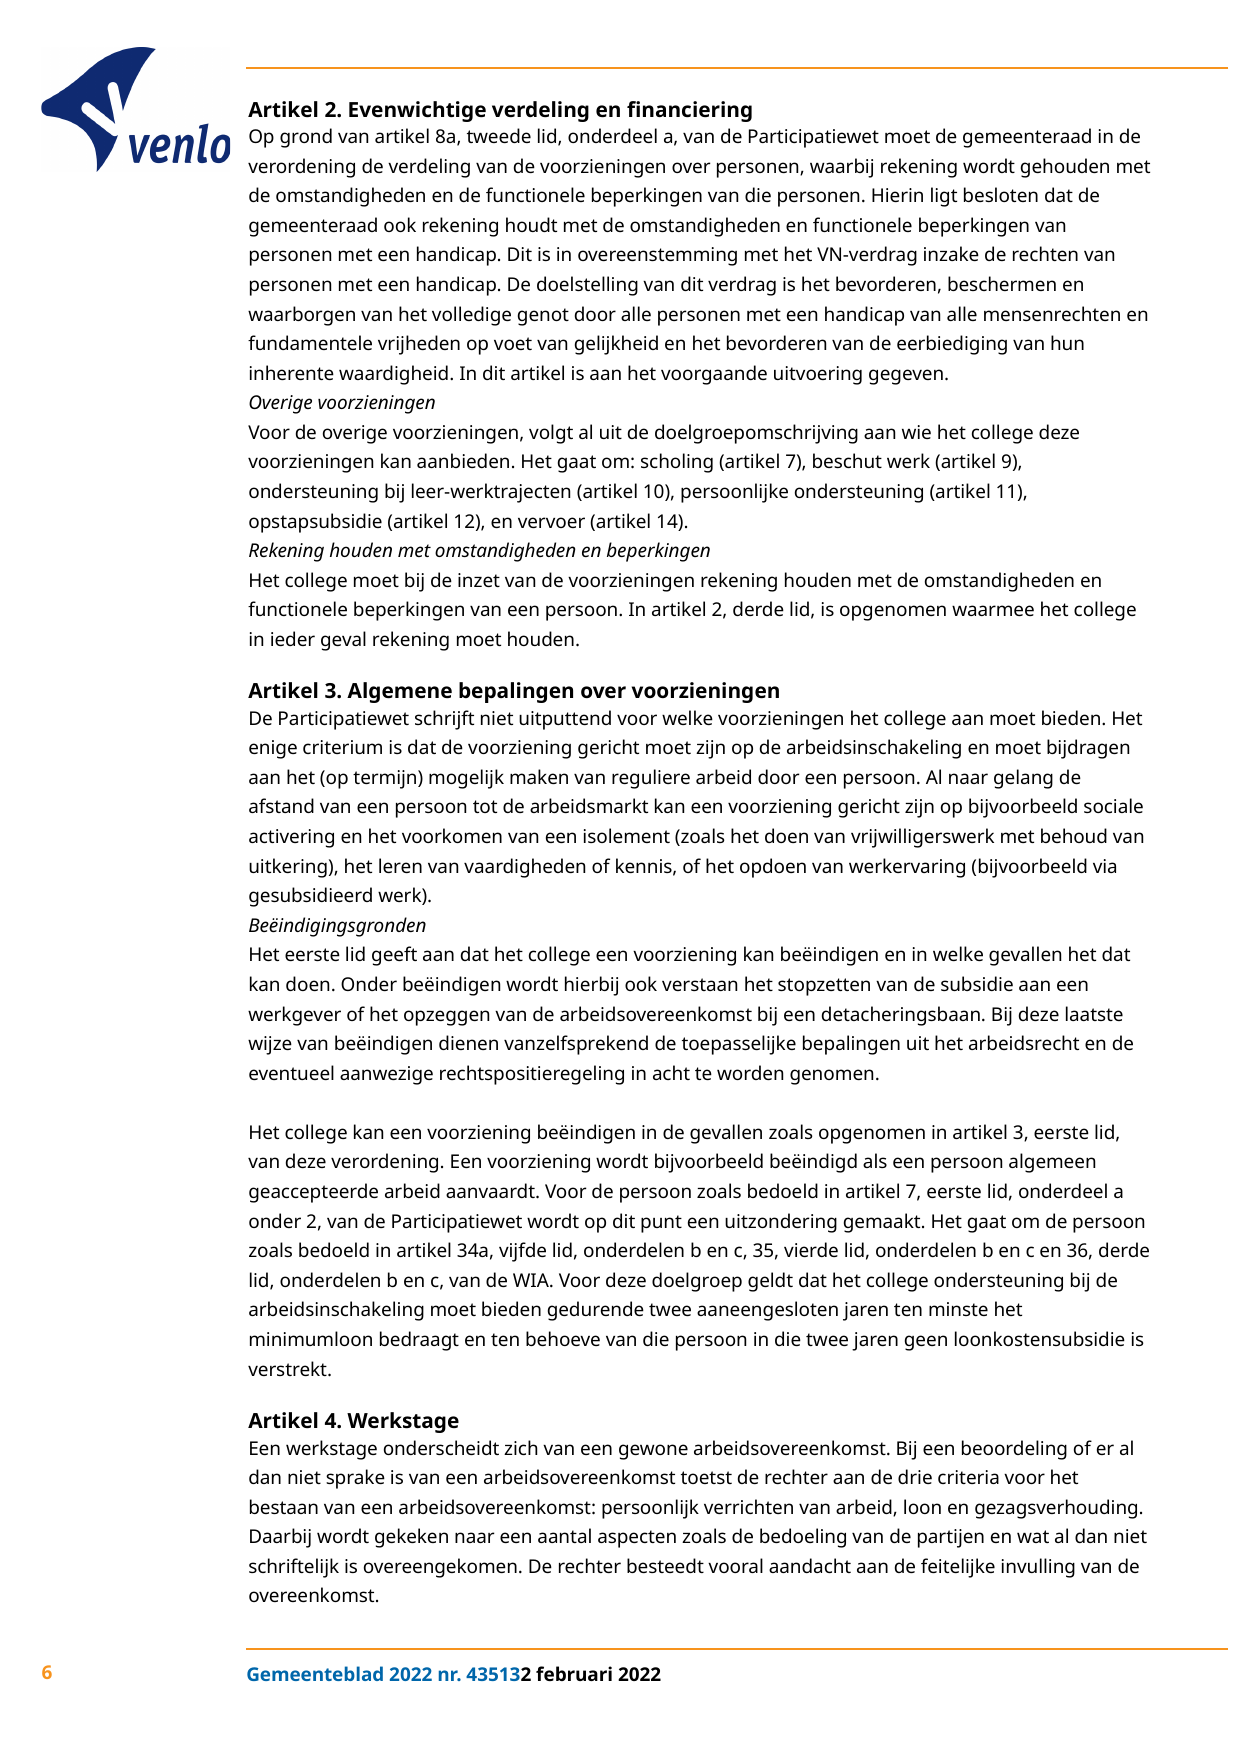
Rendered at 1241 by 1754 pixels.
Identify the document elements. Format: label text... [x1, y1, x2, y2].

text Artikel 3. Algemene bepalingen over voorzieningen [248, 677, 1152, 705]
text Het eerste lid geeft aan dat het college een voorziening kan beëindigen en in welke gevallen het dat kan doen. Onder beëindigen wordt hierbij ook verstaan het stopzetten van de subsidie aan een werkgever of het opzeggen van de arbeidsovereenkomst bij een detacheringsbaan. Bij deze laatste wijze van beëindigen dienen vanzelfsprekend de toepasselijke bepalingen uit het arbeidsrecht en de eventueel aanwezige rechtspositieregeling in acht te worden genomen. [248, 942, 1152, 1086]
text Op grond van artikel 8a, tweede lid, onderdeel a, van de Participatiewet moet de gemeenteraad in de verordening de verdeling van de voorzieningen over personen, waarbij rekening wordt gehouden met de omstandigheden en de functionele beperkingen van die personen. Hierin ligt besloten dat de gemeenteraad ook rekening houdt met de omstandigheden en functionele beperkingen van personen met een handicap. Dit is in overeenstemming met het VN-verdrag inzake de rechten van personen met een handicap. De doelstelling van dit verdrag is het bevorderen, beschermen en waarborgen van het volledige genot door alle personen met een handicap van alle mensenrechten en fundamentele vrijheden op voet van gelijkheid en het bevorderen van de eerbiediging van hun inherente waardigheid. In dit artikel is aan het voorgaande uitvoering gegeven. [248, 123, 1152, 386]
text Het college moet bij de inzet van de voorzieningen rekening houden met de omstandigheden en functionele beperkingen van een persoon. In artikel 2, derde lid, is opgenomen waarmee het college in ieder geval rekening moet houden. [248, 567, 1152, 652]
text Artikel 4. Werkstage [248, 1406, 1152, 1435]
text Rekening houden met omstandigheden en beperkingen [248, 537, 1152, 563]
text Beëindigingsgronden [248, 912, 1152, 938]
text Een werkstage onderscheidt zich van een gewone arbeidsovereenkomst. Bij een beoordeling of er al dan niet sprake is van een arbeidsovereenkomst toetst de rechter aan de drie criteria voor het bestaan van een arbeidsovereenkomst: persoonlijk verrichten van arbeid, loon en gezagsverhouding. Daarbij wordt gekeken naar een aantal aspecten zoals de bedoeling van de partijen en wat al dan niet schriftelijk is overeengekomen. De rechter besteedt vooral aandacht aan de feitelijke invulling van de overeenkomst. [248, 1435, 1152, 1608]
text Artikel 2. Evenwichtige verdeling en financiering [248, 95, 1152, 123]
picture [41, 47, 231, 172]
text De Participatiewet schrijft niet uitputtend voor welke voorzieningen het college aan moet bieden. Het enige criterium is dat de voorziening gericht moet zijn op de arbeidsinschakeling en moet bijdragen aan het (op termijn) mogelijk maken van reguliere arbeid door een persoon. Al naar gelang de afstand van een persoon tot de arbeidsmarkt kan een voorziening gericht zijn op bijvoorbeeld sociale activering en het voorkomen van een isolement (zoals het doen van vrijwilligerswerk met behoud van uitkering), het leren van vaardigheden of kennis, of het opdoen van werkervaring (bijvoorbeeld via gesubsidieerd werk). [248, 705, 1152, 908]
text Overige voorzieningen [248, 389, 1152, 415]
text Voor de overige voorzieningen, volgt al uit de doelgroepomschrijving aan wie het college deze voorzieningen kan aanbieden. Het gaat om: scholing (artikel 7), beschut werk (artikel 9), ondersteuning bij leer-werktrajecten (artikel 10), persoonlijke ondersteuning (artikel 11), opstapsubsidie (artikel 12), en vervoer (artikel 14). [248, 419, 1152, 533]
text Het college kan een voorziening beëindigen in de gevallen zoals opgenomen in artikel 3, eerste lid, van deze verordening. Een voorziening wordt bijvoorbeeld beëindigd als een persoon algemeen geaccepteerde arbeid aanvaardt. Voor de persoon zoals bedoeld in artikel 7, eerste lid, onderdeel a onder 2, van de Participatiewet wordt op dit punt een uitzondering gemaakt. Het gaat om de persoon zoals bedoeld in artikel 34a, vijfde lid, onderdelen b en c, 35, vierde lid, onderdelen b en c en 36, derde lid, onderdelen b en c, van de WIA. Voor deze doelgroep geldt dat het college ondersteuning bij de arbeidsinschakeling moet bieden gedurende twee aaneengesloten jaren ten minste het minimumloon bedraagt en ten behoeve van die persoon in die twee jaren geen loonkostensubsidie is verstrekt. [248, 1119, 1152, 1382]
